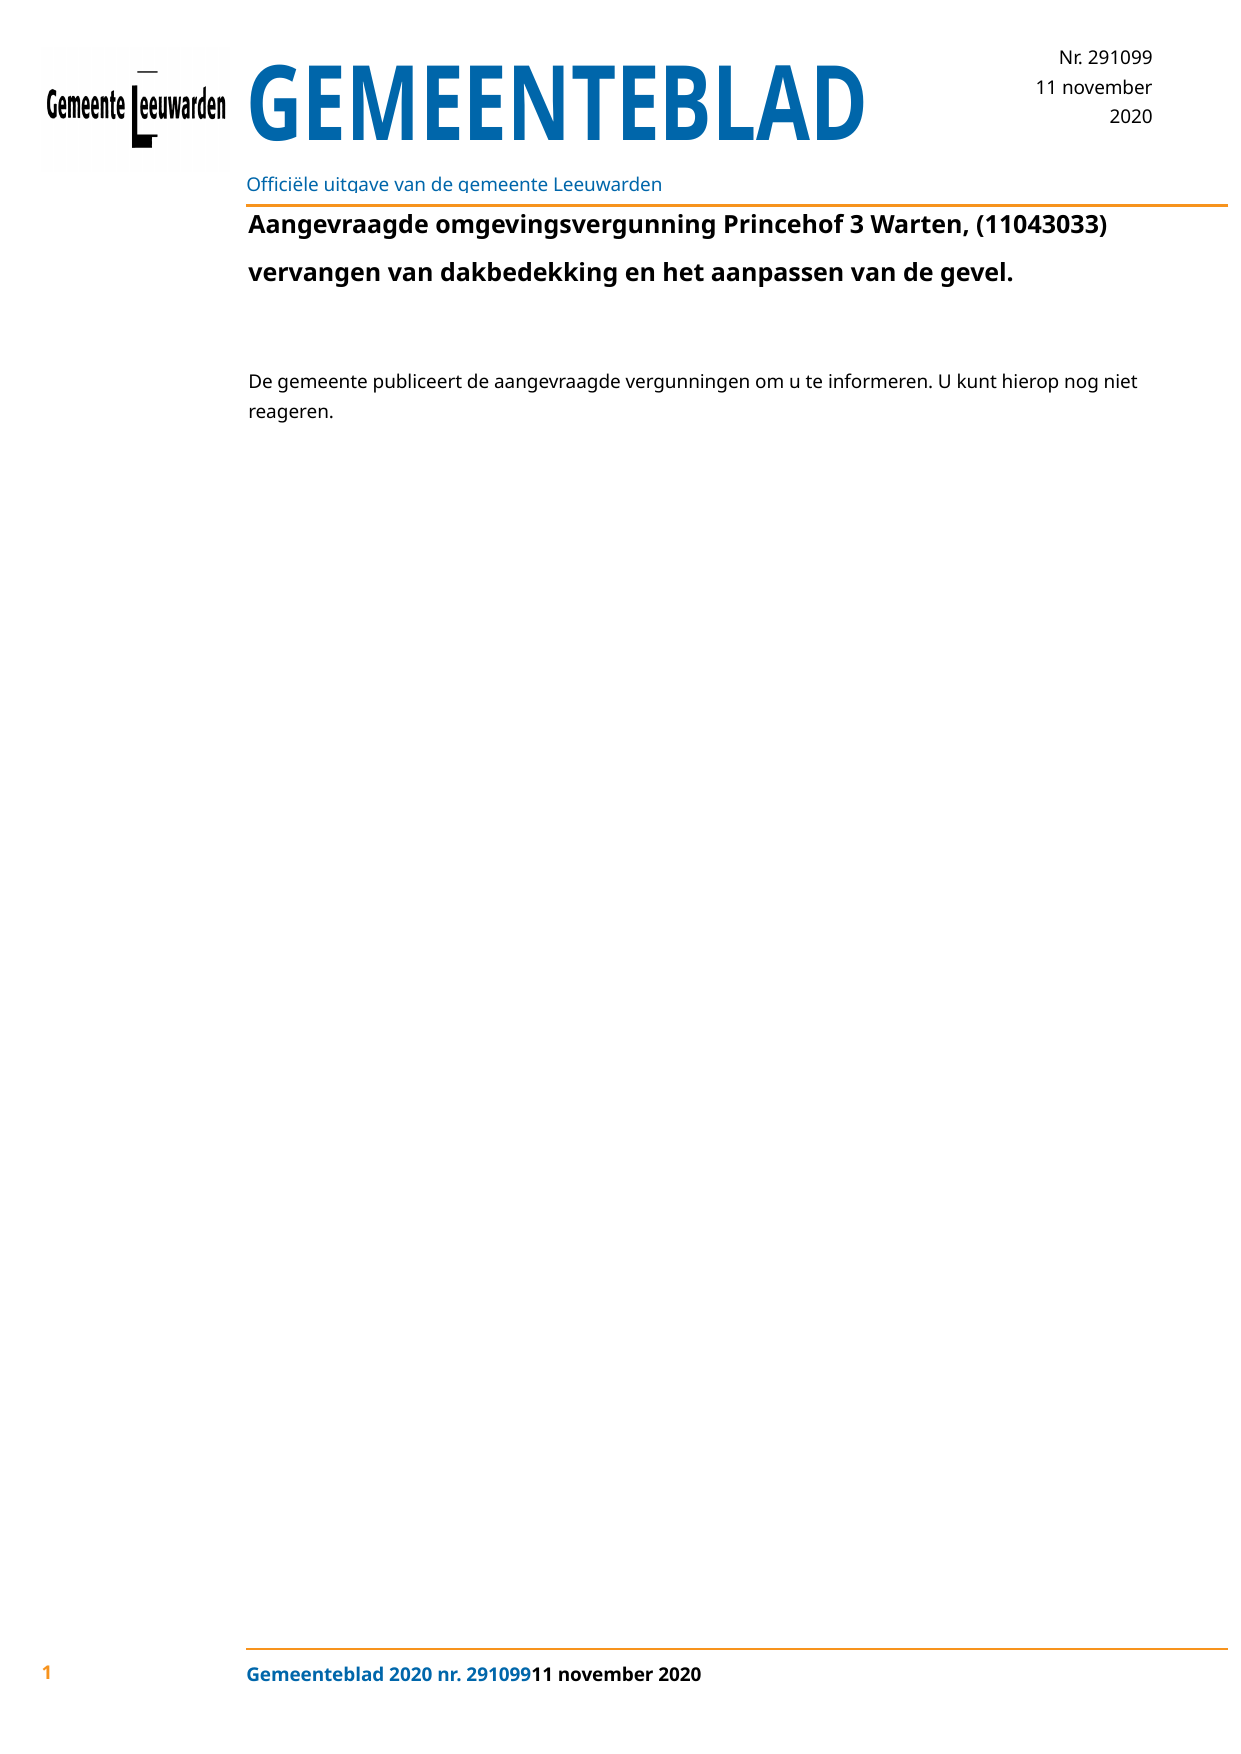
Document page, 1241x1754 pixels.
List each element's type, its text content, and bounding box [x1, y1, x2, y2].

text Aangevraagde omgevingsvergunning Princehof 3 Warten, (11043033) vervangen van dakbedekking en het aanpassen van de gevel. [248, 207, 1152, 288]
picture [41, 47, 231, 172]
text De gemeente publiceert de aangevraagde vergunningen om u te informeren. U kunt hierop nog niet reageren. [248, 368, 1152, 424]
